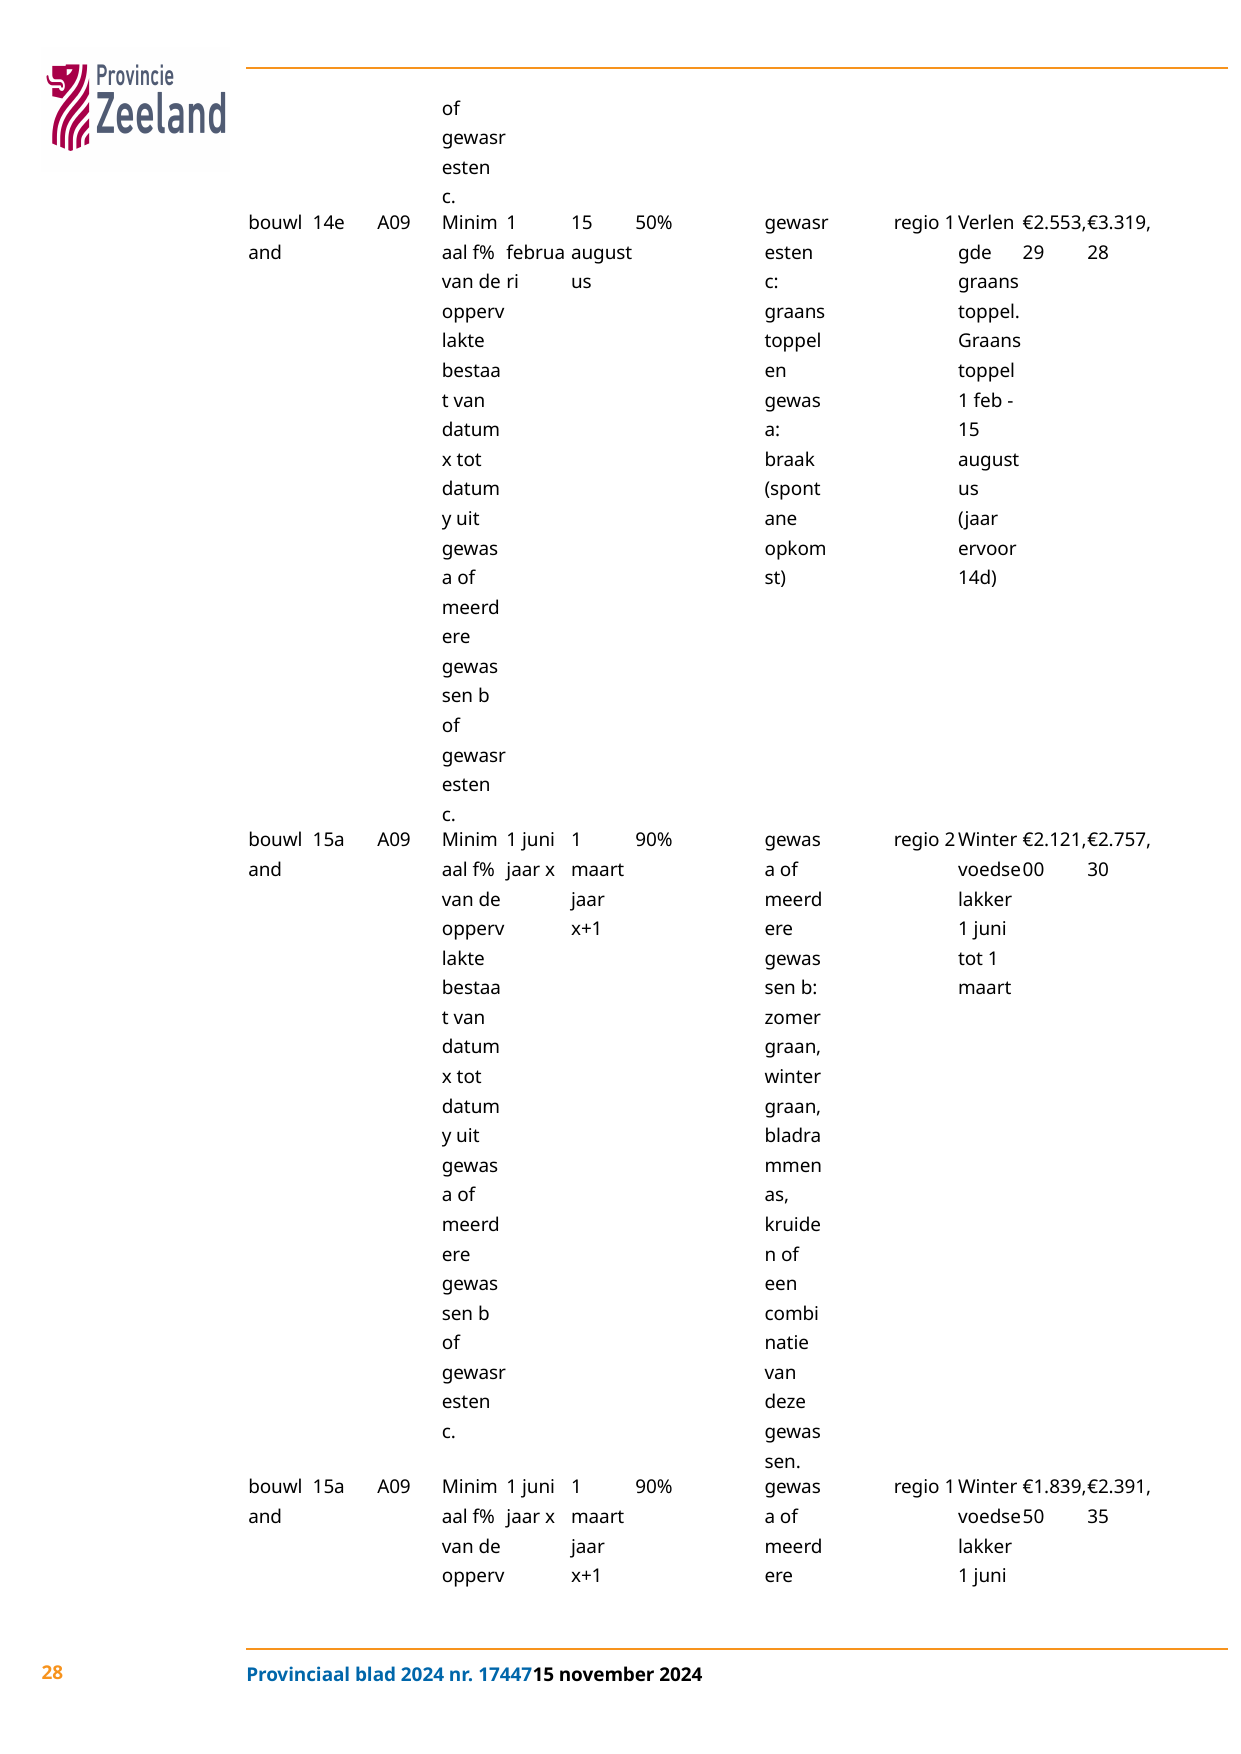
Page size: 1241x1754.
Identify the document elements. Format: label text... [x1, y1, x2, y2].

picture [41, 47, 231, 172]
table_cell regio 2 [894, 827, 958, 1474]
table_cell Minimaal f% van de oppervlakte bestaat van datum x tot datum y uit gewas a of meerdere gewassen b of gewasresten c. [442, 827, 506, 1474]
table_cell 15a [313, 827, 377, 1474]
table_cell 1 juni jaar x [506, 1474, 571, 1588]
table_cell [700, 1474, 764, 1588]
table_cell 1 maart jaar x+1 [571, 1474, 635, 1588]
table_cell regio 1 [894, 209, 958, 827]
table_cell [829, 1474, 893, 1588]
table_cell [377, 95, 442, 209]
table_cell bouwland [248, 827, 312, 1474]
table_cell 15 augustus [571, 209, 635, 827]
table_cell €3.319,28 [1087, 209, 1152, 827]
table_cell €2.391,35 [1087, 1474, 1152, 1588]
table_cell €1.839,50 [1023, 1474, 1087, 1588]
table_cell [700, 827, 764, 1474]
table_cell 15a [313, 1474, 377, 1588]
table_cell [248, 95, 312, 209]
table_cell [764, 95, 829, 209]
table_cell bouwland [248, 209, 312, 827]
table_cell gewas a of meerdere [764, 1474, 829, 1588]
table_cell 1 februari [506, 209, 571, 827]
table_cell 90% [635, 827, 700, 1474]
table_cell [571, 95, 635, 209]
table_cell [1023, 95, 1087, 209]
table_cell bouwland [248, 1474, 312, 1588]
table_cell gewas a of meerdere gewassen b: zomergraan, wintergraan, bladrammenas, kruiden of een combinatie van deze gewassen. [764, 827, 829, 1474]
table_cell [829, 827, 893, 1474]
table_cell 50% [635, 209, 700, 827]
table_cell A09 [377, 1474, 442, 1588]
table_cell [313, 95, 377, 209]
table_cell €2.121,00 [1023, 827, 1087, 1474]
table_cell A09 [377, 827, 442, 1474]
table_cell of gewasresten c. [442, 95, 506, 209]
table_cell €2.553,29 [1023, 209, 1087, 827]
table_cell Wintervoedselakker 1 juni tot 1 maart [958, 827, 1022, 1474]
table_cell gewasresten c: graanstoppel en gewas a: braak (spontane opkomst) [764, 209, 829, 827]
table_cell [829, 95, 893, 209]
table_cell Minimaal f% van de opperv [442, 1474, 506, 1588]
table_cell 90% [635, 1474, 700, 1588]
table_cell [1087, 95, 1152, 209]
table_cell [958, 95, 1022, 209]
table_cell [506, 95, 571, 209]
table_cell 14e [313, 209, 377, 827]
table_cell 1 maart jaar x+1 [571, 827, 635, 1474]
table_cell [635, 95, 700, 209]
table_cell [700, 95, 764, 209]
table_cell regio 1 [894, 1474, 958, 1588]
table_cell [700, 209, 764, 827]
table_cell [829, 209, 893, 827]
table_cell Wintervoedselakker 1 juni [958, 1474, 1022, 1588]
table_cell A09 [377, 209, 442, 827]
table_cell 1 juni jaar x [506, 827, 571, 1474]
table_cell Verlengde graanstoppel. Graanstoppel 1 feb - 15 augustus (jaar ervoor 14d) [958, 209, 1022, 827]
table_cell [894, 95, 958, 209]
table_cell €2.757,30 [1087, 827, 1152, 1474]
table_cell Minimaal f% van de oppervlakte bestaat van datum x tot datum y uit gewas a of meerdere gewassen b of gewasresten c. [442, 209, 506, 827]
